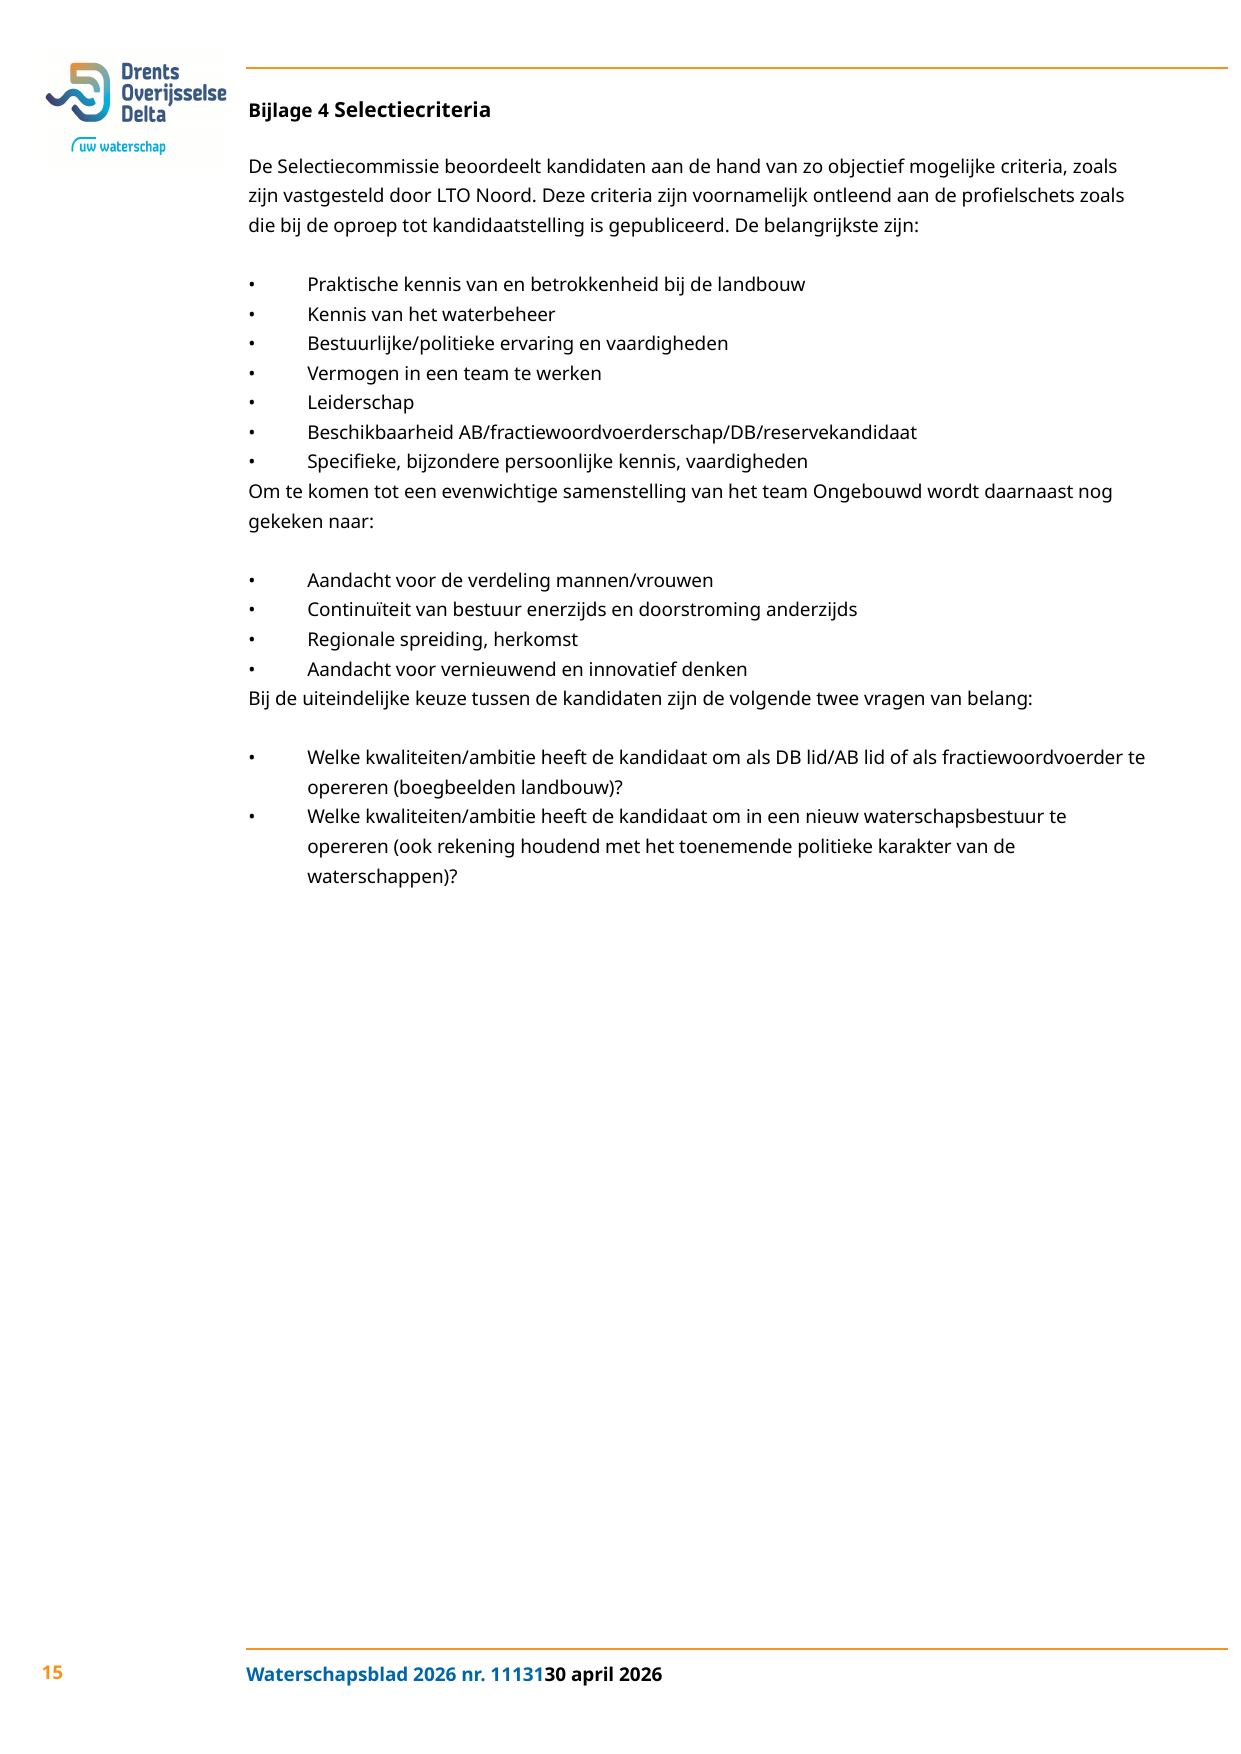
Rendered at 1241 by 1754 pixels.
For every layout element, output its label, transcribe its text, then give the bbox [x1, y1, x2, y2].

list Welke kwaliteiten/ambitie heeft de kandidaat om in een nieuw waterschapsbestuur te opereren (ook rekening houdend met het toenemende politieke karakter van de waterschappen)? [248, 804, 1152, 889]
list Aandacht voor vernieuwend en innovatief denken [248, 656, 1152, 682]
list Welke kwaliteiten/ambitie heeft de kandidaat om als DB lid/AB lid of als fractiewoordvoerder te opereren (boegbeelden landbouw)? [248, 744, 1152, 800]
list Kennis van het waterbeheer [248, 301, 1152, 327]
list Bestuurlijke/politieke ervaring en vaardigheden [248, 330, 1152, 356]
list Praktische kennis van en betrokkenheid bij de landbouw [248, 271, 1152, 297]
list Beschikbaarheid AB/fractiewoordvoerderschap/DB/reservekandidaat [248, 419, 1152, 445]
text De Selectiecommissie beoordeelt kandidaten aan de hand van zo objectief mogelijke criteria, zoals zijn vastgesteld door LTO Noord. Deze criteria zijn voornamelijk ontleend aan de profielschets zoals die bij de oproep tot kandidaatstelling is gepubliceerd. De belangrijkste zijn: [248, 153, 1152, 238]
text Bij de uiteindelijke keuze tussen de kandidaten zijn de volgende twee vragen van belang: [248, 685, 1152, 711]
text Om te komen tot een evenwichtige samenstelling van het team Ongebouwd wordt daarnaast nog gekeken naar: [248, 478, 1152, 534]
list Continuïteit van bestuur enerzijds en doorstroming anderzijds [248, 597, 1152, 622]
list Specifieke, bijzondere persoonlijke kennis, vaardigheden [248, 449, 1152, 474]
list Vermogen in een team te werken [248, 360, 1152, 386]
list Aandacht voor de verdeling mannen/vrouwen [248, 567, 1152, 593]
text Bijlage 4 Selectiecriteria [248, 95, 1152, 123]
list Regionale spreiding, herkomst [248, 626, 1152, 652]
list Leiderschap [248, 389, 1152, 415]
picture [41, 47, 231, 172]
